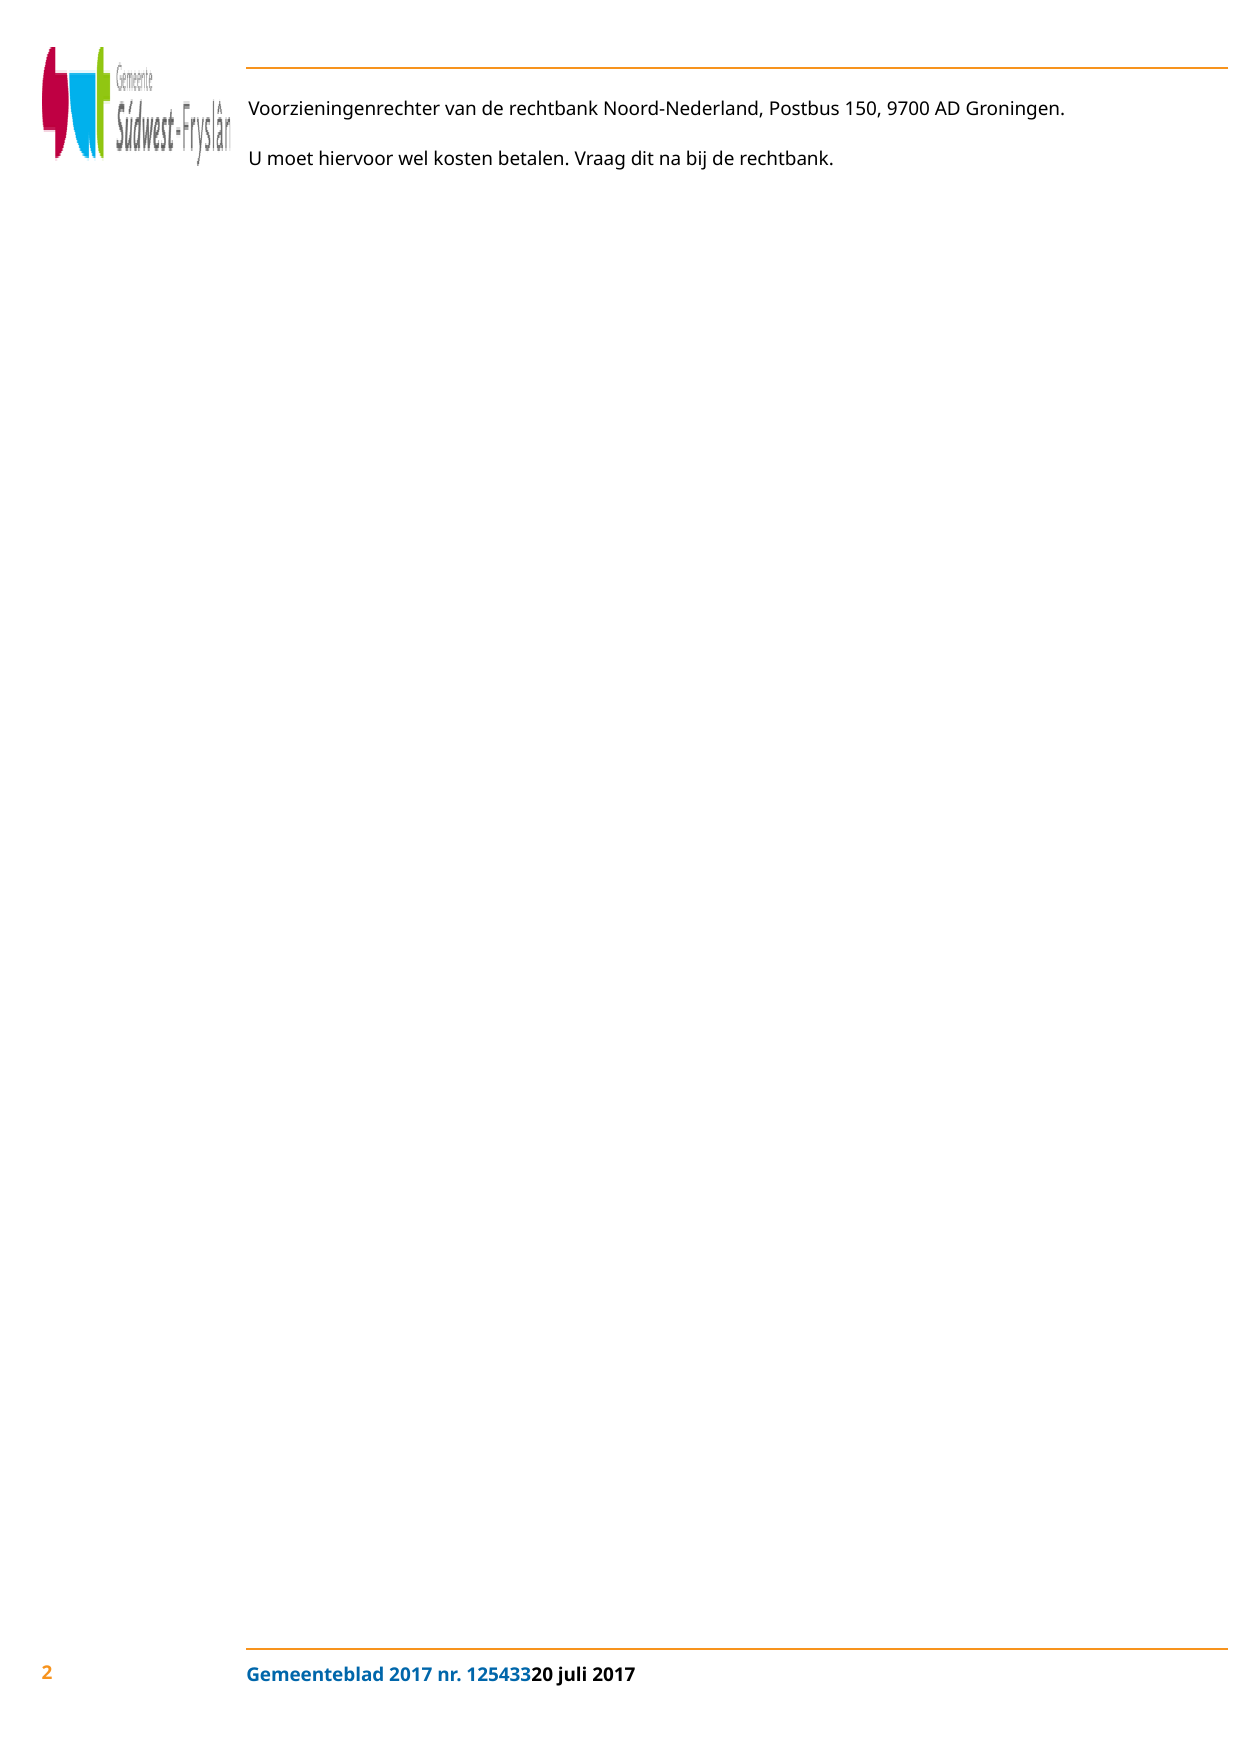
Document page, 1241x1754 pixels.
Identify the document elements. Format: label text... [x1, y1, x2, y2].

text Voorzieningenrechter van de rechtbank Noord-Nederland, Postbus 150, 9700 AD Groningen. [248, 95, 1152, 121]
picture [41, 47, 231, 172]
text U moet hiervoor wel kosten betalen. Vraag dit na bij de rechtbank. [248, 145, 1152, 171]
